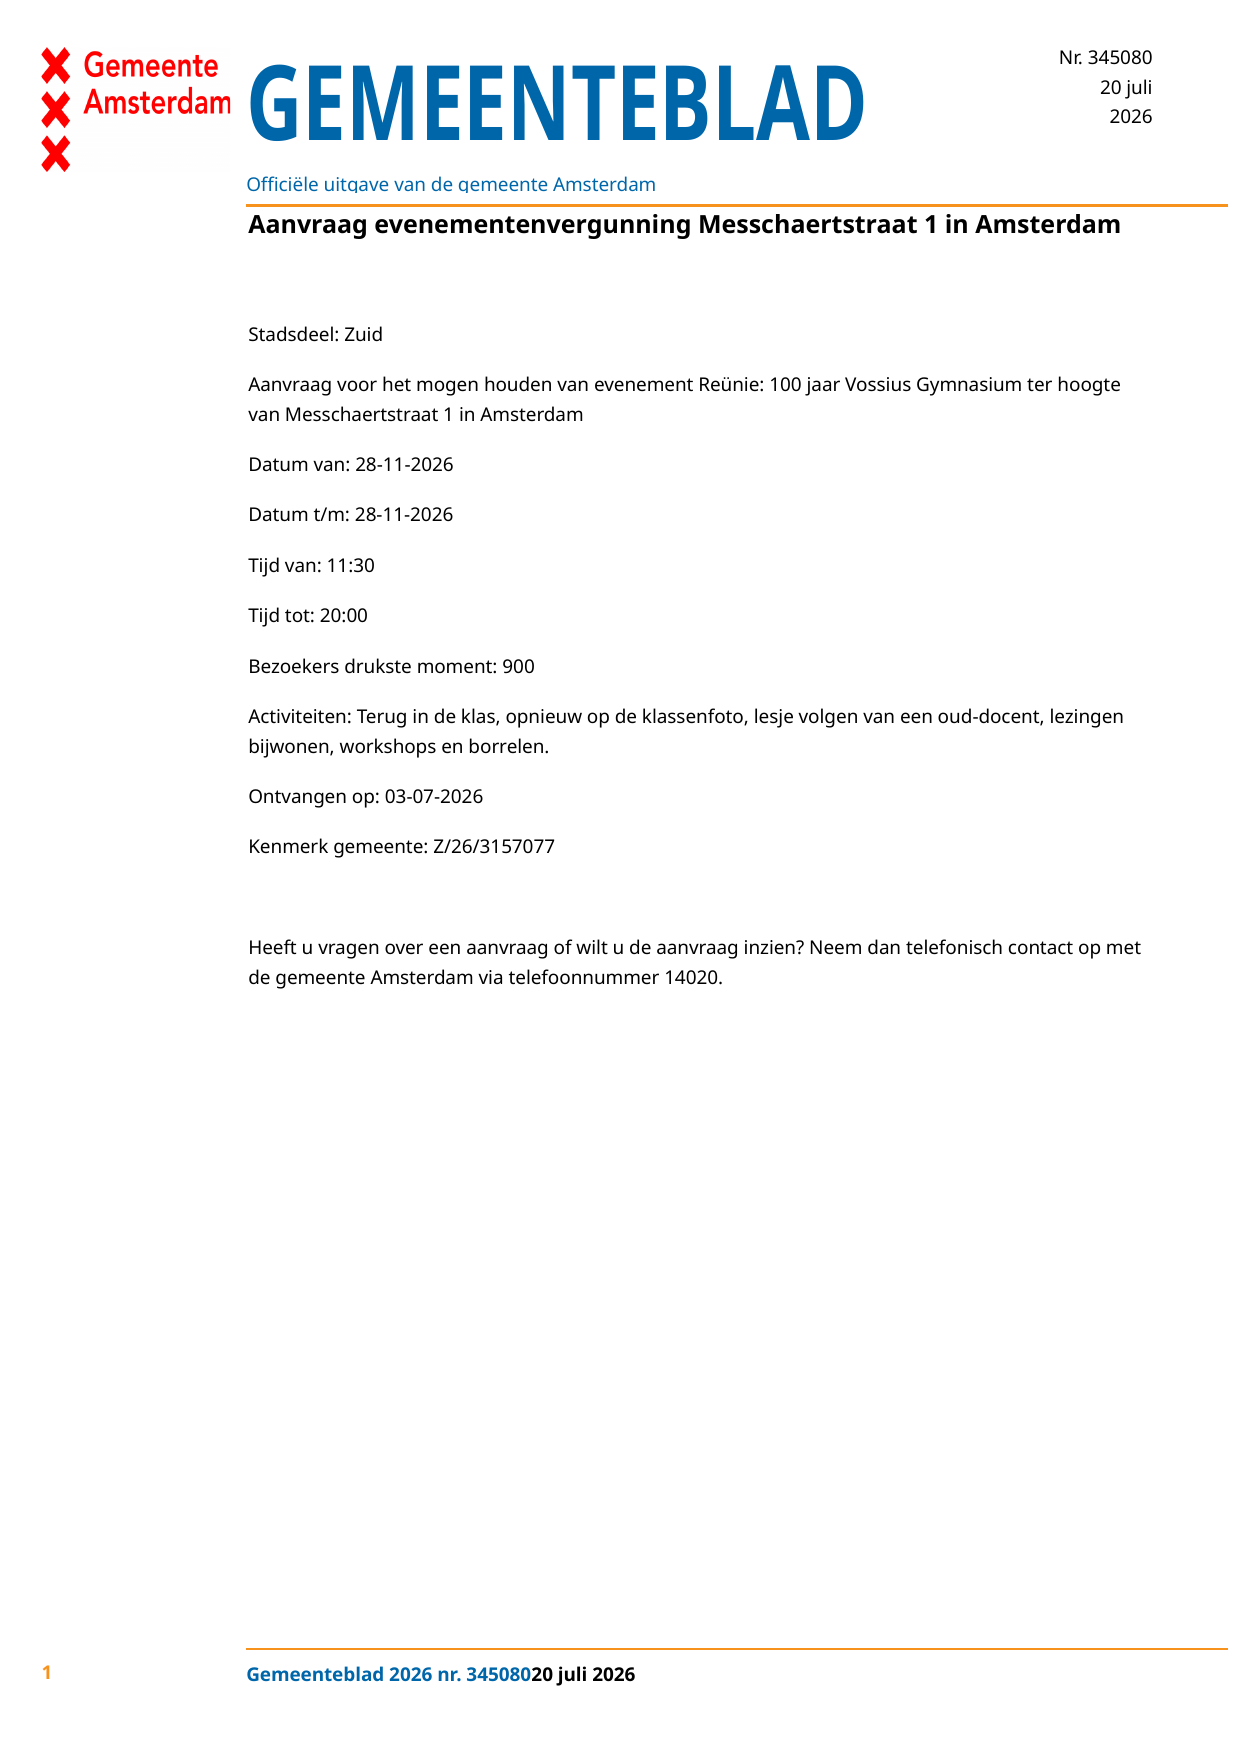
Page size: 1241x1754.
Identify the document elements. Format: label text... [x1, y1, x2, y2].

text Tijd van: 11:30 [248, 552, 1152, 578]
text Aanvraag evenementenvergunning Messchaertstraat 1 in Amsterdam [248, 207, 1152, 241]
text Ontvangen op: 03-07-2026 [248, 783, 1152, 809]
text Datum t/m: 28-11-2026 [248, 502, 1152, 527]
picture [41, 47, 231, 172]
text Tijd tot: 20:00 [248, 602, 1152, 628]
text Activiteiten: Terug in de klas, opnieuw op de klassenfoto, lesje volgen van een oud-docent, lezingen bijwonen, workshops en borrelen. [248, 703, 1152, 758]
text Stadsdeel: Zuid [248, 321, 1152, 346]
text Heeft u vragen over een aanvraag of wilt u de aanvraag inzien? Neem dan telefonisch contact op met de gemeente Amsterdam via telefoonnummer 14020. [248, 934, 1152, 990]
text Bezoekers drukste moment: 900 [248, 653, 1152, 678]
text Aanvraag voor het mogen houden van evenement Reünie: 100 jaar Vossius Gymnasium ter hoogte van Messchaertstraat 1 in Amsterdam [248, 371, 1152, 426]
text Kenmerk gemeente: Z/26/3157077 [248, 834, 1152, 859]
text Datum van: 28-11-2026 [248, 451, 1152, 477]
